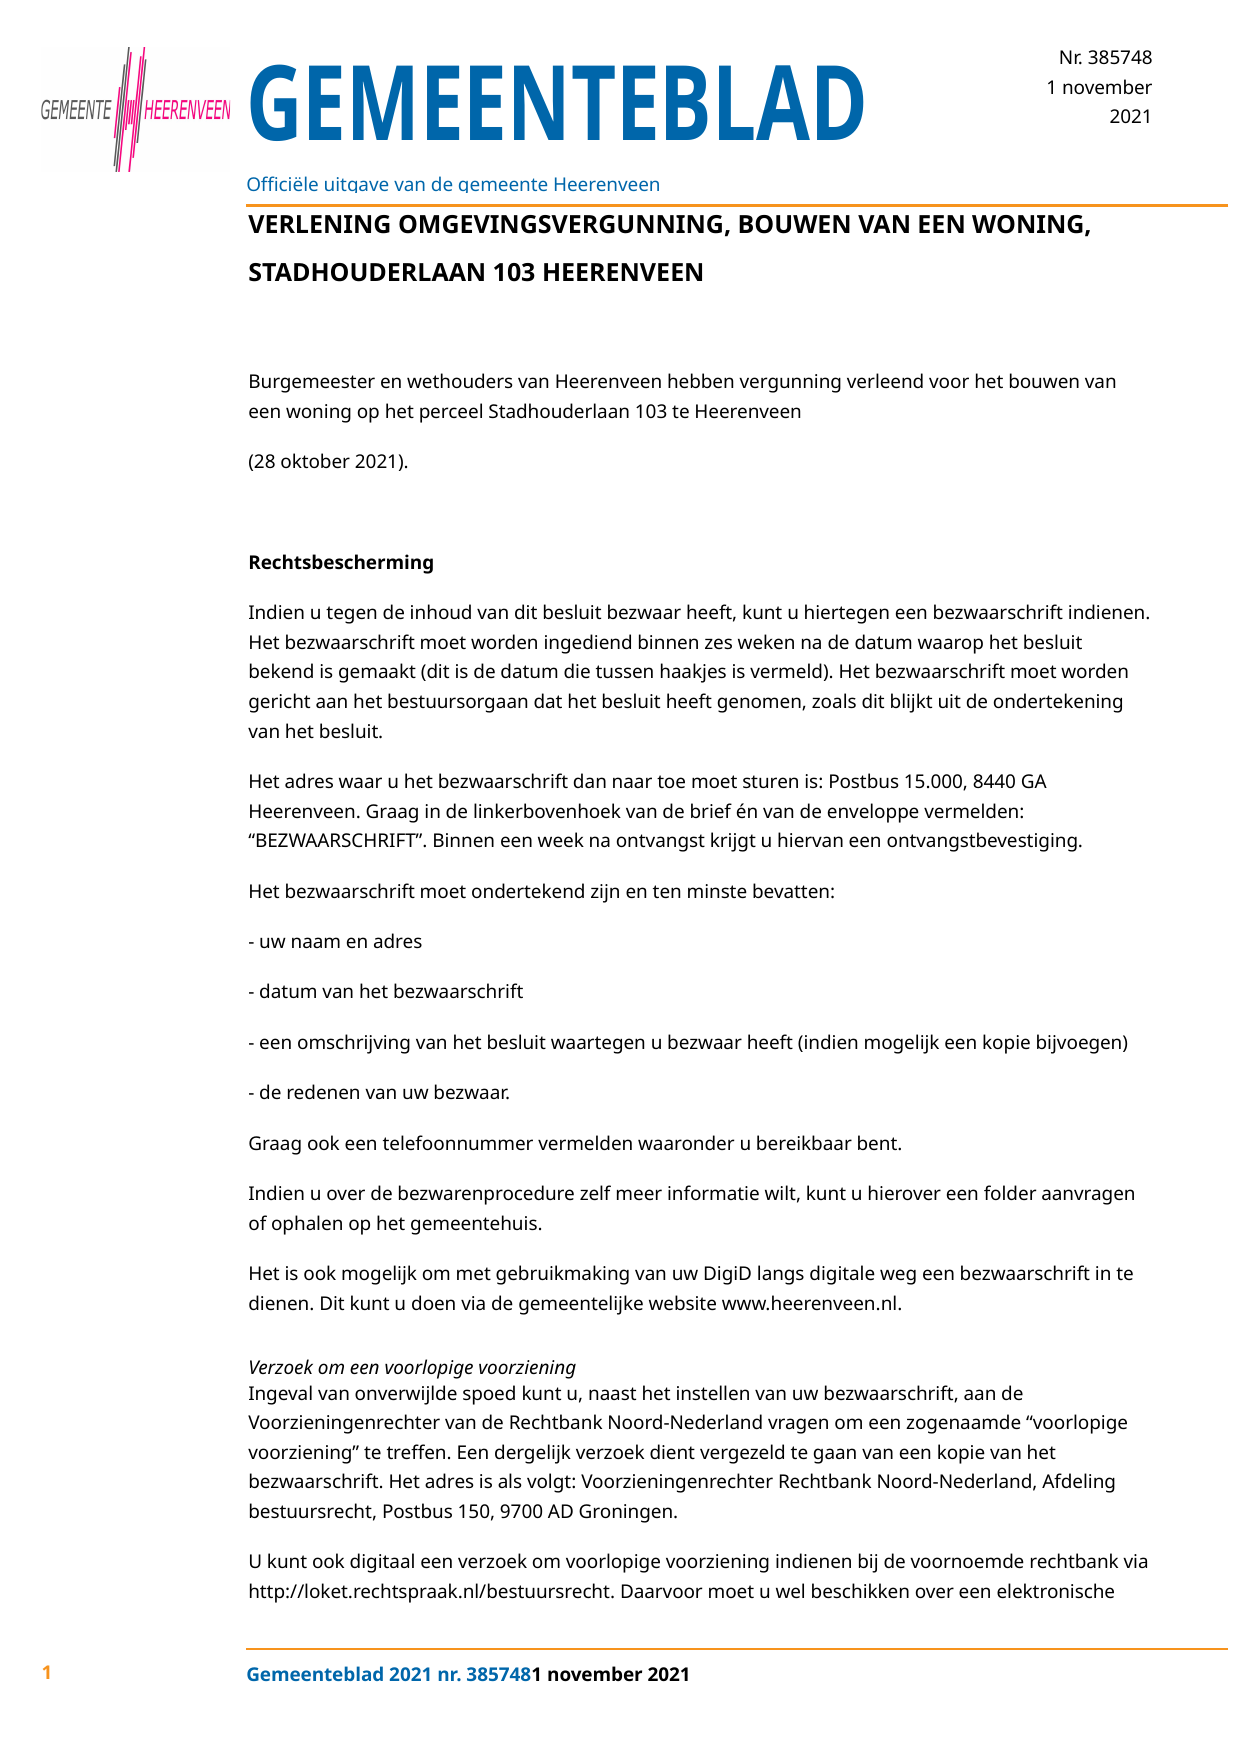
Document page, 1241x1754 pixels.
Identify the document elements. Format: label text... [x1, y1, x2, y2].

text - datum van het bezwaarschrift [248, 979, 1152, 1004]
text U kunt ook digitaal een verzoek om voorlopige voorziening indienen bij de voornoemde rechtbank via http://loket.rechtspraak.nl/bestuursrecht. Daarvoor moet u wel beschikken over een elektronische [248, 1548, 1152, 1604]
text Rechtsbescherming [248, 549, 1152, 575]
text Het adres waar u het bezwaarschrift dan naar toe moet sturen is: Postbus 15.000, 8440 GA Heerenveen. Graag in de linkerbovenhoek van de brief én van de enveloppe vermelden: “BEZWAARSCHRIFT”. Binnen een week na ontvangst krijgt u hiervan een ontvangstbevestiging. [248, 768, 1152, 853]
text VERLENING OMGEVINGSVERGUNNING, BOUWEN VAN EEN WONING, STADHOUDERLAAN 103 HEERENVEEN [248, 207, 1152, 288]
text - uw naam en adres [248, 928, 1152, 954]
text Indien u tegen de inhoud van dit besluit bezwaar heeft, kunt u hiertegen een bezwaarschrift indienen. Het bezwaarschrift moet worden ingediend binnen zes weken na de datum waarop het besluit bekend is gemaakt (dit is de datum die tussen haakjes is vermeld). Het bezwaarschrift moet worden gericht aan het bestuursorgaan dat het besluit heeft genomen, zoals dit blijkt uit de ondertekening van het besluit. [248, 599, 1152, 744]
text - de redenen van uw bezwaar. [248, 1079, 1152, 1105]
text Verzoek om een voorlopige voorziening [248, 1354, 1152, 1380]
picture [41, 47, 231, 172]
text Ingeval van onverwijlde spoed kunt u, naast het instellen van uw bezwaarschrift, aan de Voorzieningenrechter van de Rechtbank Noord-Nederland vragen om een zogenaamde “voorlopige voorziening” te treffen. Een dergelijk verzoek dient vergezeld te gaan van een kopie van het bezwaarschrift. Het adres is als volgt: Voorzieningenrechter Rechtbank Noord-Nederland, Afdeling bestuursrecht, Postbus 150, 9700 AD Groningen. [248, 1380, 1152, 1524]
text - een omschrijving van het besluit waartegen u bezwaar heeft (indien mogelijk een kopie bijvoegen) [248, 1029, 1152, 1055]
text Het bezwaarschrift moet ondertekend zijn en ten minste bevatten: [248, 878, 1152, 904]
text Het is ook mogelijk om met gebruikmaking van uw DigiD langs digitale weg een bezwaarschrift in te dienen. Dit kunt u doen via de gemeentelijke website www.heerenveen.nl. [248, 1260, 1152, 1316]
text Graag ook een telefoonnummer vermelden waaronder u bereikbaar bent. [248, 1130, 1152, 1156]
text Indien u over de bezwarenprocedure zelf meer informatie wilt, kunt u hierover een folder aanvragen of ophalen op het gemeentehuis. [248, 1180, 1152, 1236]
text Burgemeester en wethouders van Heerenveen hebben vergunning verleend voor het bouwen van een woning op het perceel Stadhouderlaan 103 te Heerenveen [248, 368, 1152, 424]
text (28 oktober 2021). [248, 448, 1152, 474]
